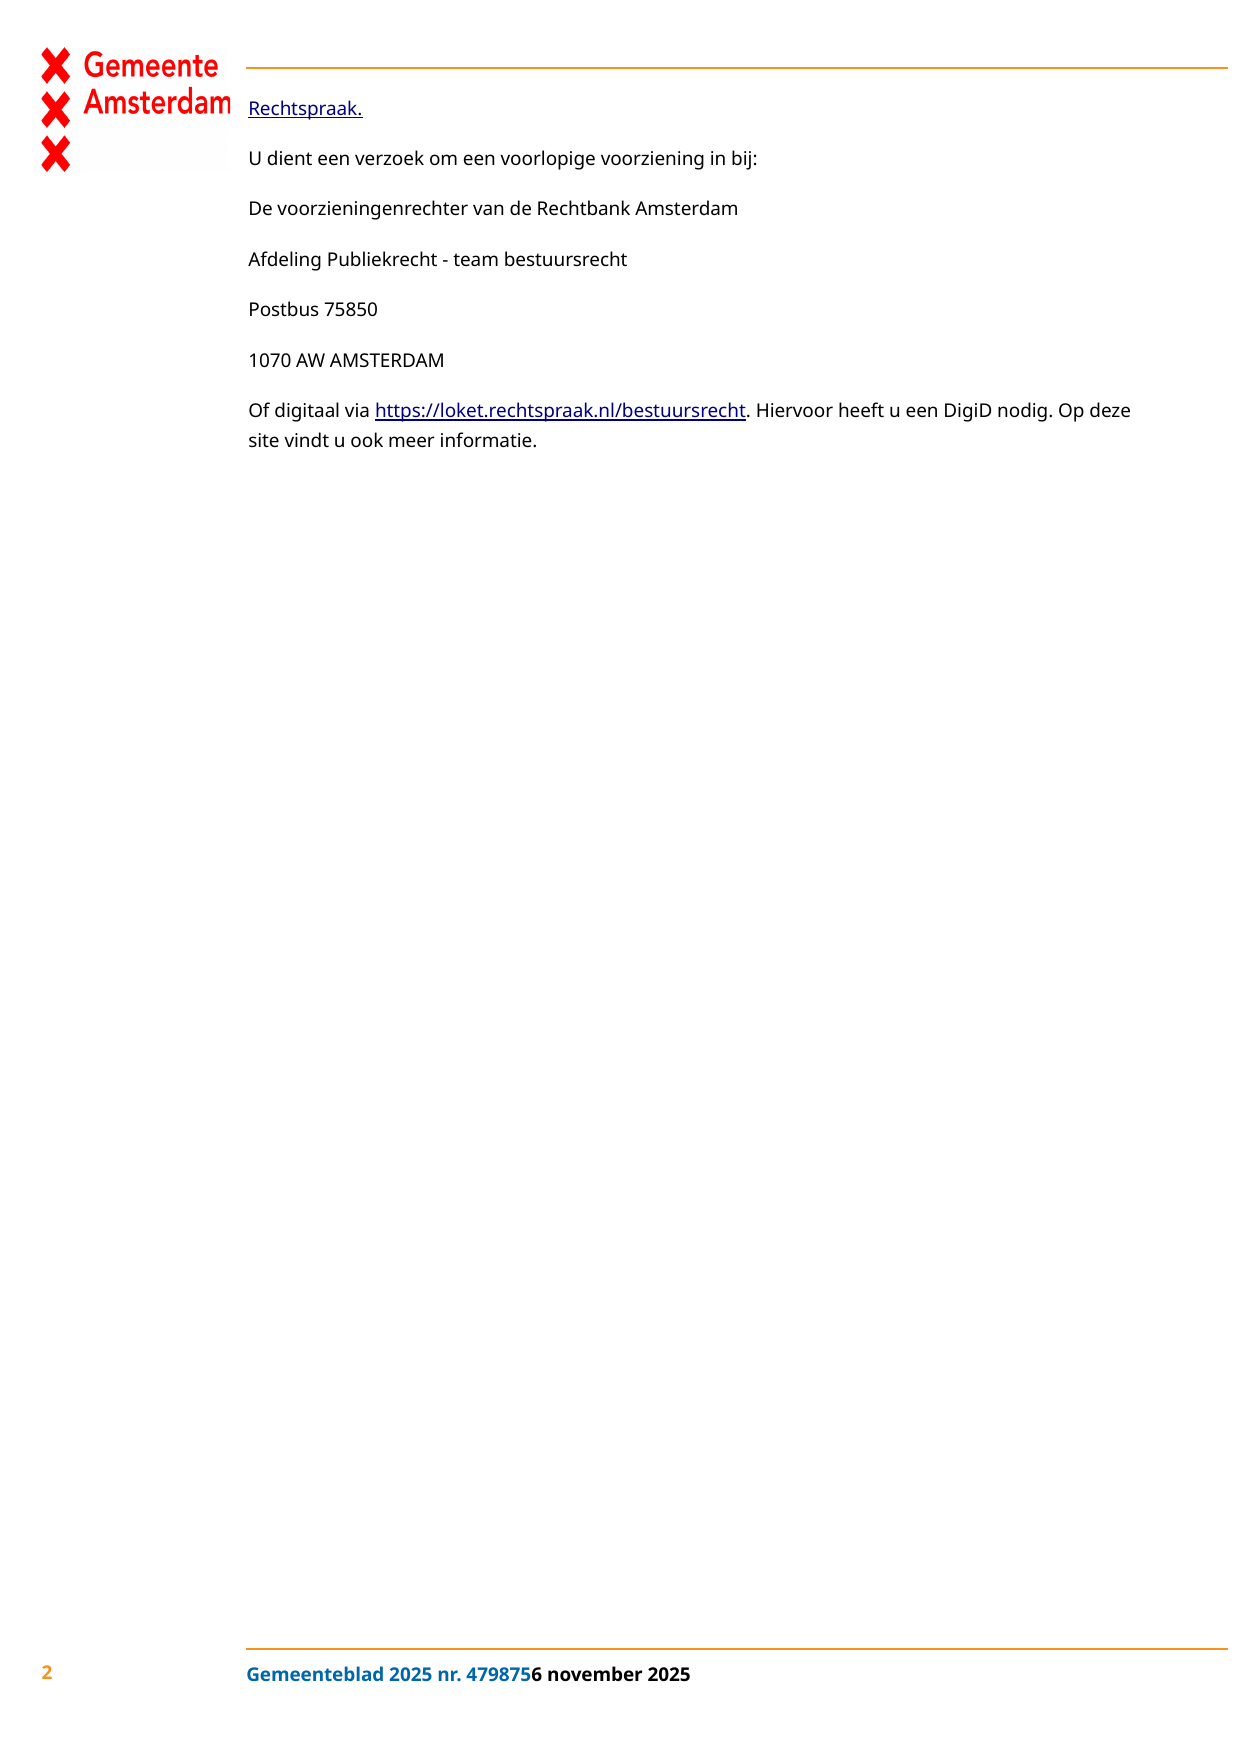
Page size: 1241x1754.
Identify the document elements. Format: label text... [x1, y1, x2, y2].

text Postbus 75850 [248, 296, 1152, 322]
text Afdeling Publiekrecht - team bestuursrecht [248, 246, 1152, 272]
text 1070 AW AMSTERDAM [248, 347, 1152, 373]
text De voorzieningenrechter van de Rechtbank Amsterdam [248, 196, 1152, 221]
text Rechtspraak. [248, 95, 1152, 121]
text Of digitaal via https://loket.rechtspraak.nl/bestuursrecht. Hiervoor heeft u een DigiD nodig. Op deze site vindt u ook meer informatie. [248, 397, 1152, 453]
picture [41, 47, 231, 172]
text U dient een verzoek om een voorlopige voorziening in bij: [248, 145, 1152, 171]
